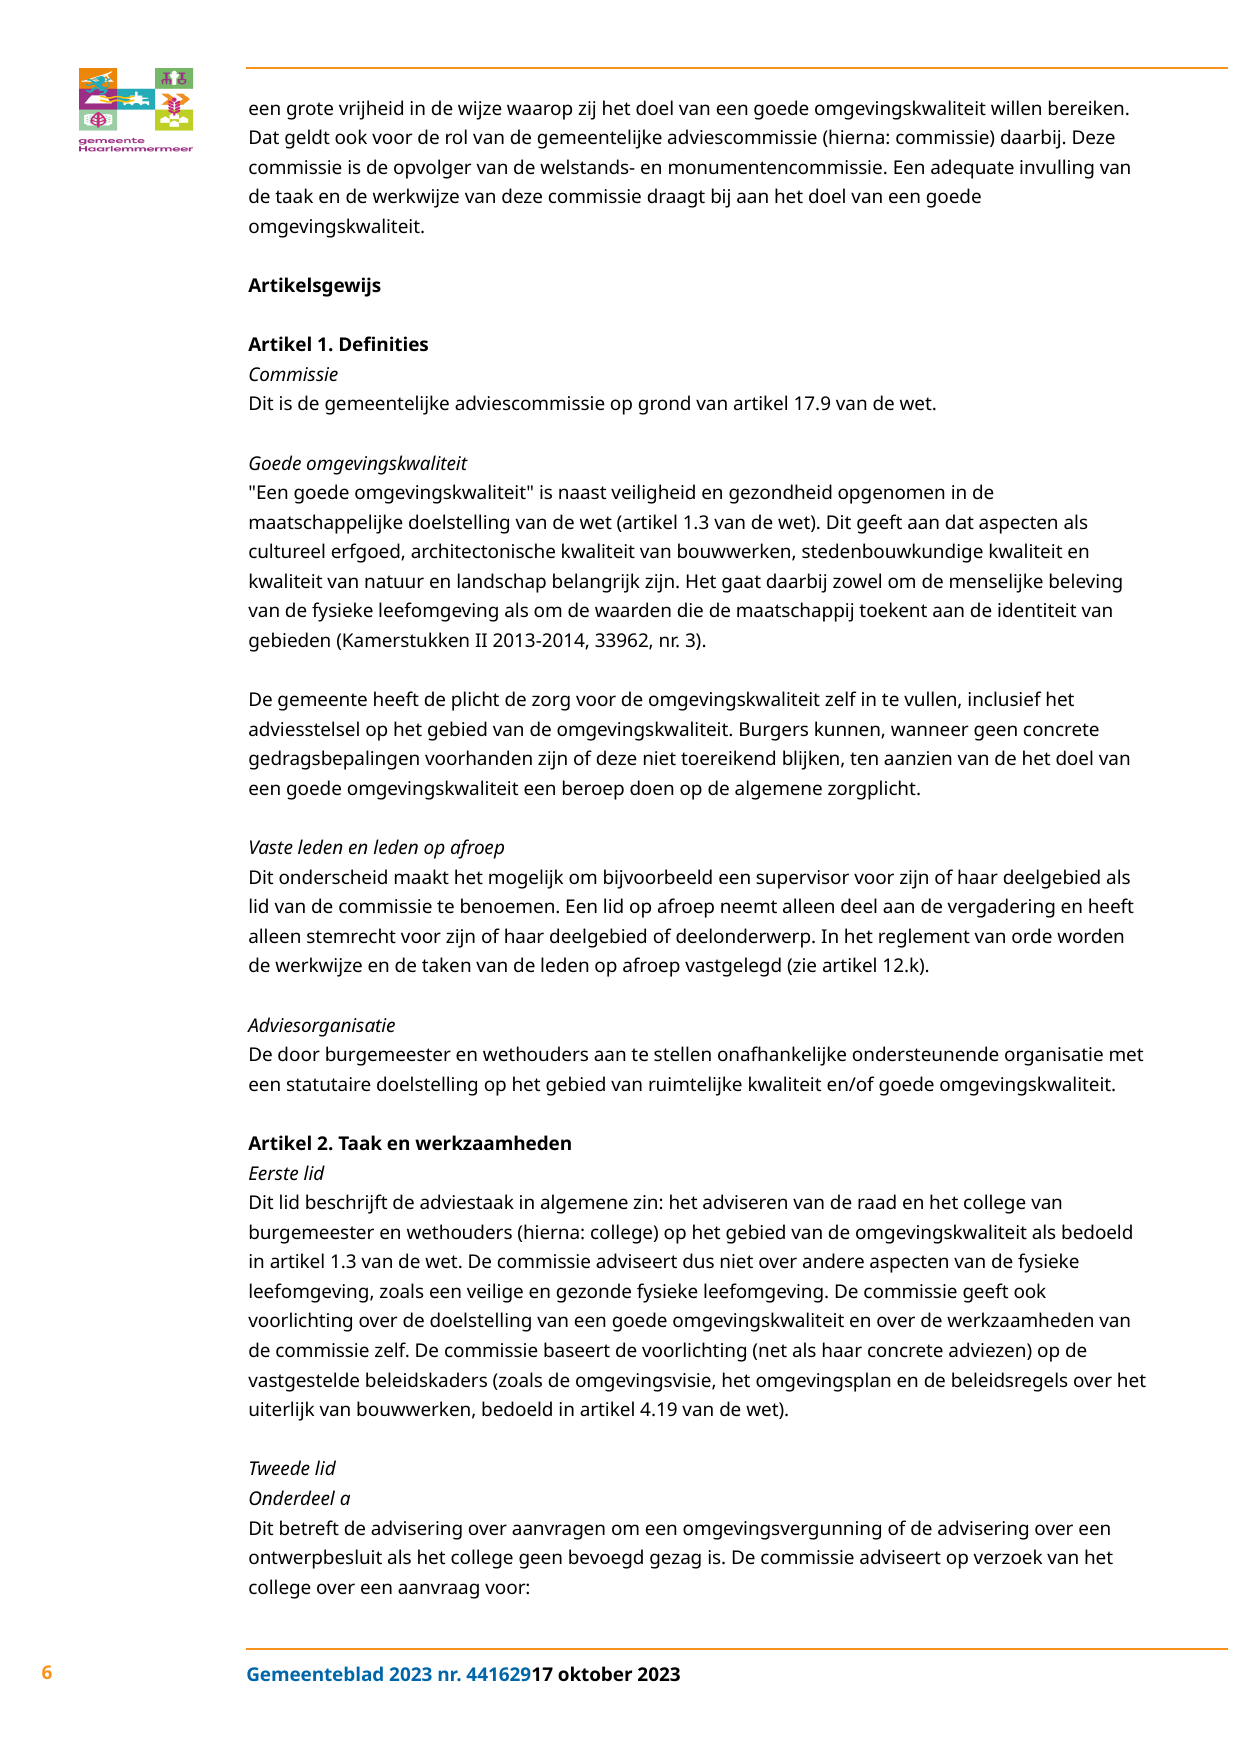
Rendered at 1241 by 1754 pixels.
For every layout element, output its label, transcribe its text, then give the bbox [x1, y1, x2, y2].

text Tweede lid [248, 1456, 1152, 1481]
text Onderdeel a [248, 1485, 1152, 1511]
text Adviesorganisatie [248, 1012, 1152, 1038]
text "Een goede omgevingskwaliteit" is naast veiligheid en gezondheid opgenomen in de maatschappelijke doelstelling van de wet (artikel 1.3 van de wet). Dit geeft aan dat aspecten als cultureel erfgoed, architectonische kwaliteit van bouwwerken, stedenbouwkundige kwaliteit en kwaliteit van natuur en landschap belangrijk zijn. Het gaat daarbij zowel om de menselijke beleving van de fysieke leefomgeving als om de waarden die de maatschappij toekent aan de identiteit van gebieden (Kamerstukken II 2013-2014, 33962, nr. 3). [248, 479, 1152, 653]
text Dit is de gemeentelijke adviescommissie op grond van artikel 17.9 van de wet. [248, 391, 1152, 416]
text Dit betreft de advisering over aanvragen om een omgevingsvergunning of de advisering over een ontwerpbesluit als het college geen bevoegd gezag is. De commissie adviseert op verzoek van het college over een aanvraag voor: [248, 1515, 1152, 1600]
text De door burgemeester en wethouders aan te stellen onafhankelijke ondersteunende organisatie met een statutaire doelstelling op het gebied van ruimtelijke kwaliteit en/of goede omgevingskwaliteit. [248, 1041, 1152, 1097]
text De gemeente heeft de plicht de zorg voor de omgevingskwaliteit zelf in te vullen, inclusief het adviesstelsel op het gebied van de omgevingskwaliteit. Burgers kunnen, wanneer geen concrete gedragsbepalingen voorhanden zijn of deze niet toereikend blijken, ten aanzien van de het doel van een goede omgevingskwaliteit een beroep doen op de algemene zorgplicht. [248, 686, 1152, 801]
text Eerste lid [248, 1160, 1152, 1186]
text Dit onderscheid maakt het mogelijk om bijvoorbeeld een supervisor voor zijn of haar deelgebied als lid van de commissie te benoemen. Een lid op afroep neemt alleen deel aan de vergadering en heeft alleen stemrecht voor zijn of haar deelgebied of deelonderwerp. In het reglement van orde worden de werkwijze en de taken van de leden op afroep vastgelegd (zie artikel 12.k). [248, 864, 1152, 978]
text Artikel 2. Taak en werkzaamheden [248, 1130, 1152, 1156]
text Commissie [248, 361, 1152, 387]
text Vaste leden en leden op afroep [248, 834, 1152, 860]
text Artikelsgewijs [248, 272, 1152, 298]
text Artikel 1. Definities [248, 331, 1152, 357]
text een grote vrijheid in de wijze waarop zij het doel van een goede omgevingskwaliteit willen bereiken. Dat geldt ook voor de rol van de gemeentelijke adviescommissie (hierna: commissie) daarbij. Deze commissie is de opvolger van de welstands- en monumentencommissie. Een adequate invulling van de taak en de werkwijze van deze commissie draagt bij aan het doel van een goede omgevingskwaliteit. [248, 95, 1152, 239]
text Goede omgevingskwaliteit [248, 450, 1152, 476]
text Dit lid beschrijft de adviestaak in algemene zin: het adviseren van de raad en het college van burgemeester en wethouders (hierna: college) op het gebied van de omgevingskwaliteit als bedoeld in artikel 1.3 van de wet. De commissie adviseert dus niet over andere aspecten van de fysieke leefomgeving, zoals een veilige en gezonde fysieke leefomgeving. De commissie geeft ook voorlichting over de doelstelling van een goede omgevingskwaliteit en over de werkzaamheden van de commissie zelf. De commissie baseert de voorlichting (net als haar concrete adviezen) op de vastgestelde beleidskaders (zoals de omgevingsvisie, het omgevingsplan en de beleidsregels over het uiterlijk van bouwwerken, bedoeld in artikel 4.19 van de wet). [248, 1189, 1152, 1422]
picture [41, 47, 231, 172]
